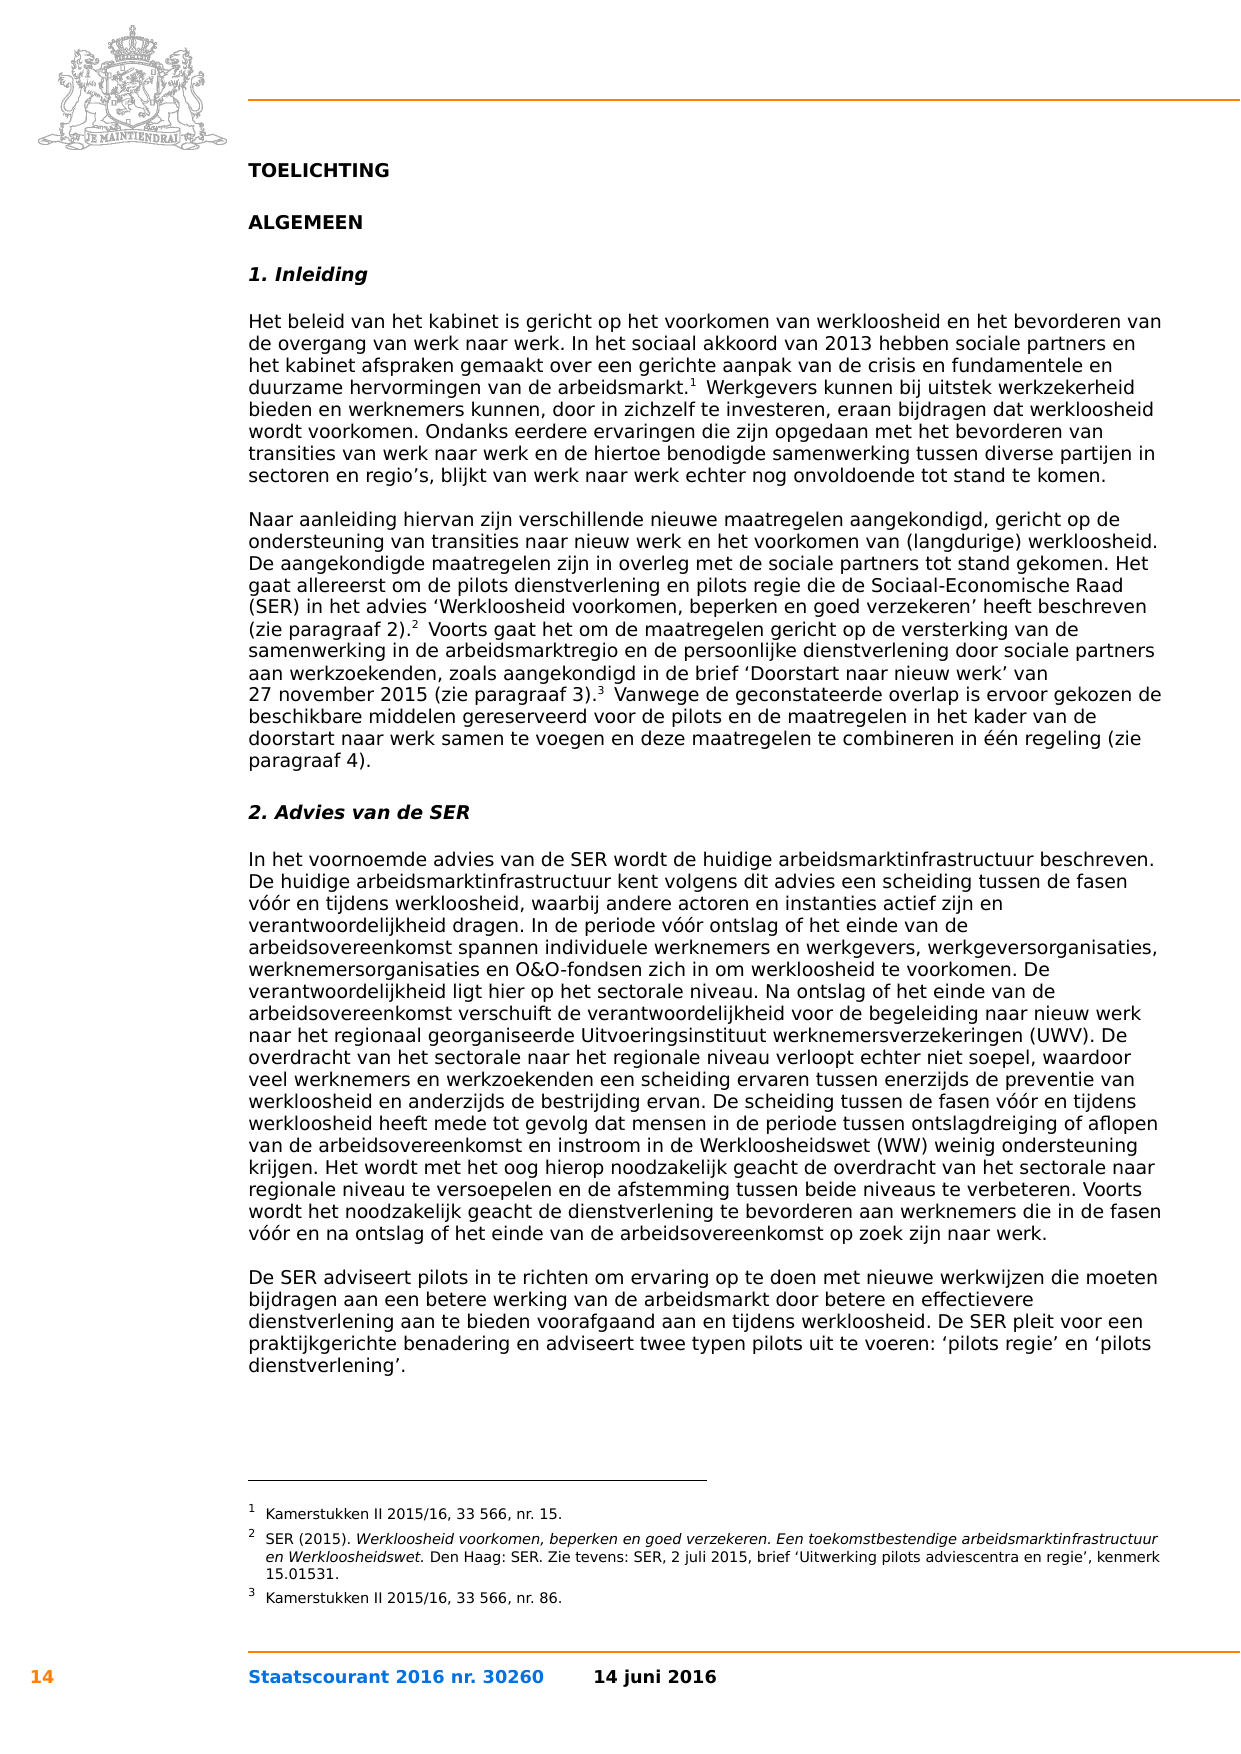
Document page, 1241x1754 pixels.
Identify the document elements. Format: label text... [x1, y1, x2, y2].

text De SER adviseert pilots in te richten om ervaring op te doen met nieuwe werkwijzen die moeten bijdragen aan een betere werking van de arbeidsmarkt door betere en effectievere dienstverlening aan te bieden voorafgaand aan en tijdens werkloosheid. De SER pleit voor een praktijkgerichte benadering en adviseert twee typen pilots uit te voeren: ‘pilots regie’ en ‘pilots dienstverlening’. [248, 1267, 1163, 1377]
subtitle TOELICHTING [248, 160, 1163, 182]
subtitle ALGEMEEN [248, 212, 1163, 234]
subtitle 1. Inleiding [248, 264, 1163, 286]
text Kamerstukken II 2015/16, 33 566, nr. 15. [248, 1502, 1163, 1524]
subtitle 2. Advies van de SER [248, 802, 1163, 824]
text Het beleid van het kabinet is gericht op het voorkomen van werkloosheid en het bevorderen van de overgang van werk naar werk. In het sociaal akkoord van 2013 hebben sociale partners en het kabinet afspraken gemaakt over een gerichte aanpak van de crisis en fundamentele en duurzame hervormingen van de arbeidsmarkt. Werkgevers kunnen bij uitstek werkzekerheid bieden en werknemers kunnen, door in zichzelf te investeren, eraan bijdragen dat werkloosheid wordt voorkomen. Ondanks eerdere ervaringen die zijn opgedaan met het bevorderen van transities van werk naar werk en de hiertoe benodigde samenwerking tussen diverse partijen in sectoren en regio’s, blijkt van werk naar werk echter nog onvoldoende tot stand te komen. [248, 311, 1163, 487]
text SER (2015). Werkloosheid voorkomen, beperken en goed verzekeren. Een toekomstbestendige arbeidsmarktinfrastructuur en Werkloosheidswet. Den Haag: SER. Zie tevens: SER, 2 juli 2015, brief ‘Uitwerking pilots adviescentra en regie’, kenmerk 15.01531. [248, 1527, 1163, 1583]
text Kamerstukken II 2015/16, 33 566, nr. 86. [248, 1586, 1163, 1608]
text Naar aanleiding hiervan zijn verschillende nieuwe maatregelen aangekondigd, gericht op de ondersteuning van transities naar nieuw werk en het voorkomen van (langdurige) werkloosheid. De aangekondigde maatregelen zijn in overleg met de sociale partners tot stand gekomen. Het gaat allereerst om de pilots dienstverlening en pilots regie die de Sociaal-Economische Raad (SER) in het advies ‘Werkloosheid voorkomen, beperken en goed verzekeren’ heeft beschreven (zie paragraaf 2). Voorts gaat het om de maatregelen gericht op de versterking van de samenwerking in de arbeidsmarktregio en de persoonlijke dienstverlening door sociale partners aan werkzoekenden, zoals aangekondigd in de brief ‘Doorstart naar nieuw werk’ van 27 november 2015 (zie paragraaf 3). Vanwege de geconstateerde overlap is ervoor gekozen de beschikbare middelen gereserveerd voor de pilots en de maatregelen in het kader van de doorstart naar werk samen te voegen en deze maatregelen te combineren in één regeling (zie paragraaf 4). [248, 508, 1163, 772]
picture [38, 25, 227, 150]
text In het voornoemde advies van de SER wordt de huidige arbeidsmarktinfrastructuur beschreven. De huidige arbeidsmarktinfrastructuur kent volgens dit advies een scheiding tussen de fasen vóór en tijdens werkloosheid, waarbij andere actoren en instanties actief zijn en verantwoordelijkheid dragen. In de periode vóór ontslag of het einde van de arbeidsovereenkomst spannen individuele werknemers en werkgevers, werkgeversorganisaties, werknemersorganisaties en O&O-fondsen zich in om werkloosheid te voorkomen. De verantwoordelijkheid ligt hier op het sectorale niveau. Na ontslag of het einde van de arbeidsovereenkomst verschuift de verantwoordelijkheid voor de begeleiding naar nieuw werk naar het regionaal georganiseerde Uitvoeringsinstituut werknemersverzekeringen (UWV). De overdracht van het sectorale naar het regionale niveau verloopt echter niet soepel, waardoor veel werknemers en werkzoekenden een scheiding ervaren tussen enerzijds de preventie van werkloosheid en anderzijds de bestrijding ervan. De scheiding tussen de fasen vóór en tijdens werkloosheid heeft mede tot gevolg dat mensen in de periode tussen ontslagdreiging of aflopen van de arbeidsovereenkomst en instroom in de Werkloosheidswet (WW) weinig ondersteuning krijgen. Het wordt met het oog hierop noodzakelijk geacht de overdracht van het sectorale naar regionale niveau te versoepelen en de afstemming tussen beide niveaus te verbeteren. Voorts wordt het noodzakelijk geacht de dienstverlening te bevorderen aan werknemers die in de fasen vóór en na ontslag of het einde van de arbeidsovereenkomst op zoek zijn naar werk. [248, 849, 1163, 1245]
